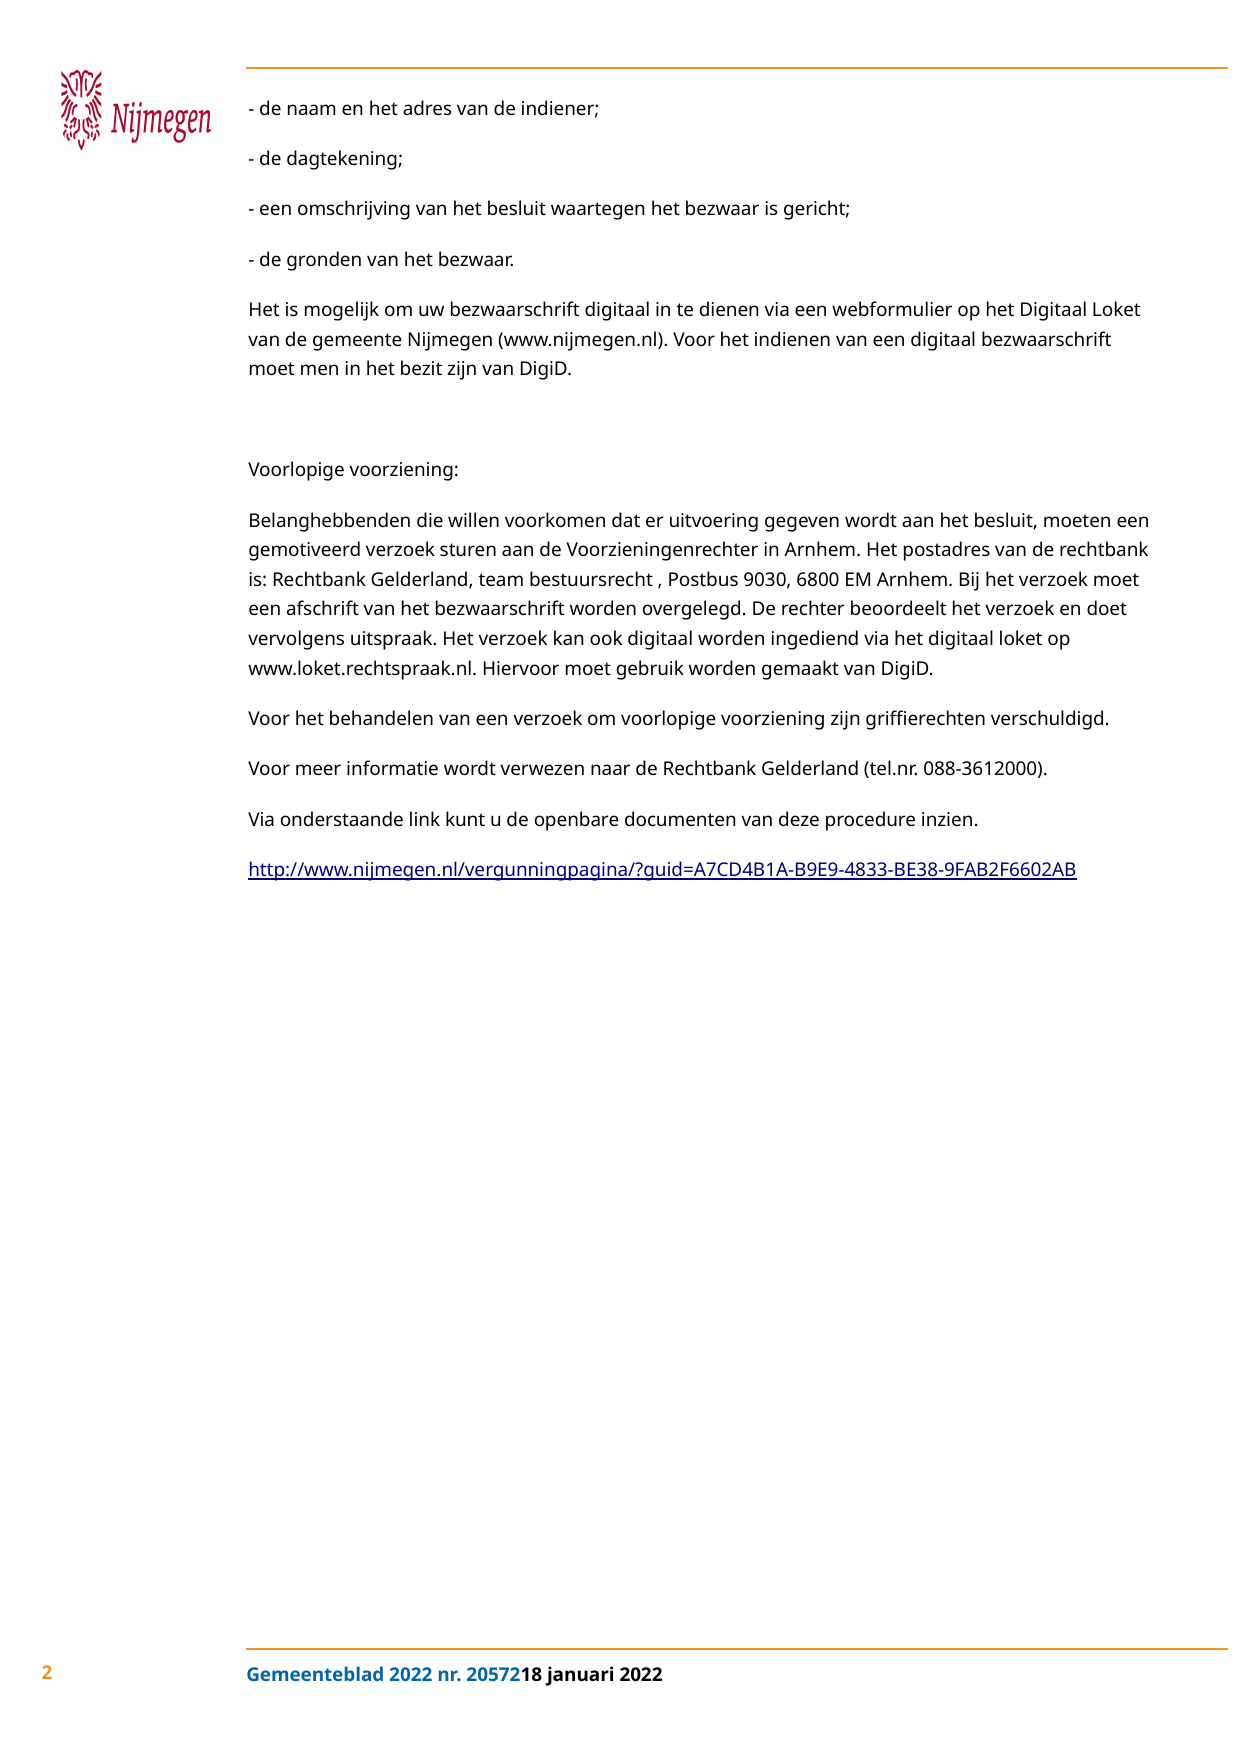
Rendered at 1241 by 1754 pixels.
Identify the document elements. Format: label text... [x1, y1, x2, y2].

text - de gronden van het bezwaar. [248, 246, 1152, 272]
text - de naam en het adres van de indiener; [248, 95, 1152, 121]
text - een omschrijving van het besluit waartegen het bezwaar is gericht; [248, 196, 1152, 221]
text http://www.nijmegen.nl/vergunningpagina/?guid=A7CD4B1A-B9E9-4833-BE38-9FAB2F6602AB [248, 856, 1152, 882]
text Het is mogelijk om uw bezwaarschrift digitaal in te dienen via een webformulier op het Digitaal Loket van de gemeente Nijmegen (www.nijmegen.nl). Voor het indienen van een digitaal bezwaarschrift moet men in het bezit zijn van DigiD. [248, 296, 1152, 381]
text Voorlopige voorziening: [248, 456, 1152, 482]
text Voor het behandelen van een verzoek om voorlopige voorziening zijn griffierechten verschuldigd. [248, 705, 1152, 731]
text Voor meer informatie wordt verwezen naar de Rechtbank Gelderland (tel.nr. 088-3612000). [248, 756, 1152, 781]
picture [41, 47, 231, 172]
text Via onderstaande link kunt u de openbare documenten van deze procedure inzien. [248, 806, 1152, 832]
text Belanghebbenden die willen voorkomen dat er uitvoering gegeven wordt aan het besluit, moeten een gemotiveerd verzoek sturen aan de Voorzieningenrechter in Arnhem. Het postadres van de rechtbank is: Rechtbank Gelderland, team bestuursrecht , Postbus 9030, 6800 EM Arnhem. Bij het verzoek moet een afschrift van het bezwaarschrift worden overgelegd. De rechter beoordeelt het verzoek en doet vervolgens uitspraak. Het verzoek kan ook digitaal worden ingediend via het digitaal loket op www.loket.rechtspraak.nl. Hiervoor moet gebruik worden gemaakt van DigiD. [248, 507, 1152, 681]
text - de dagtekening; [248, 145, 1152, 171]
